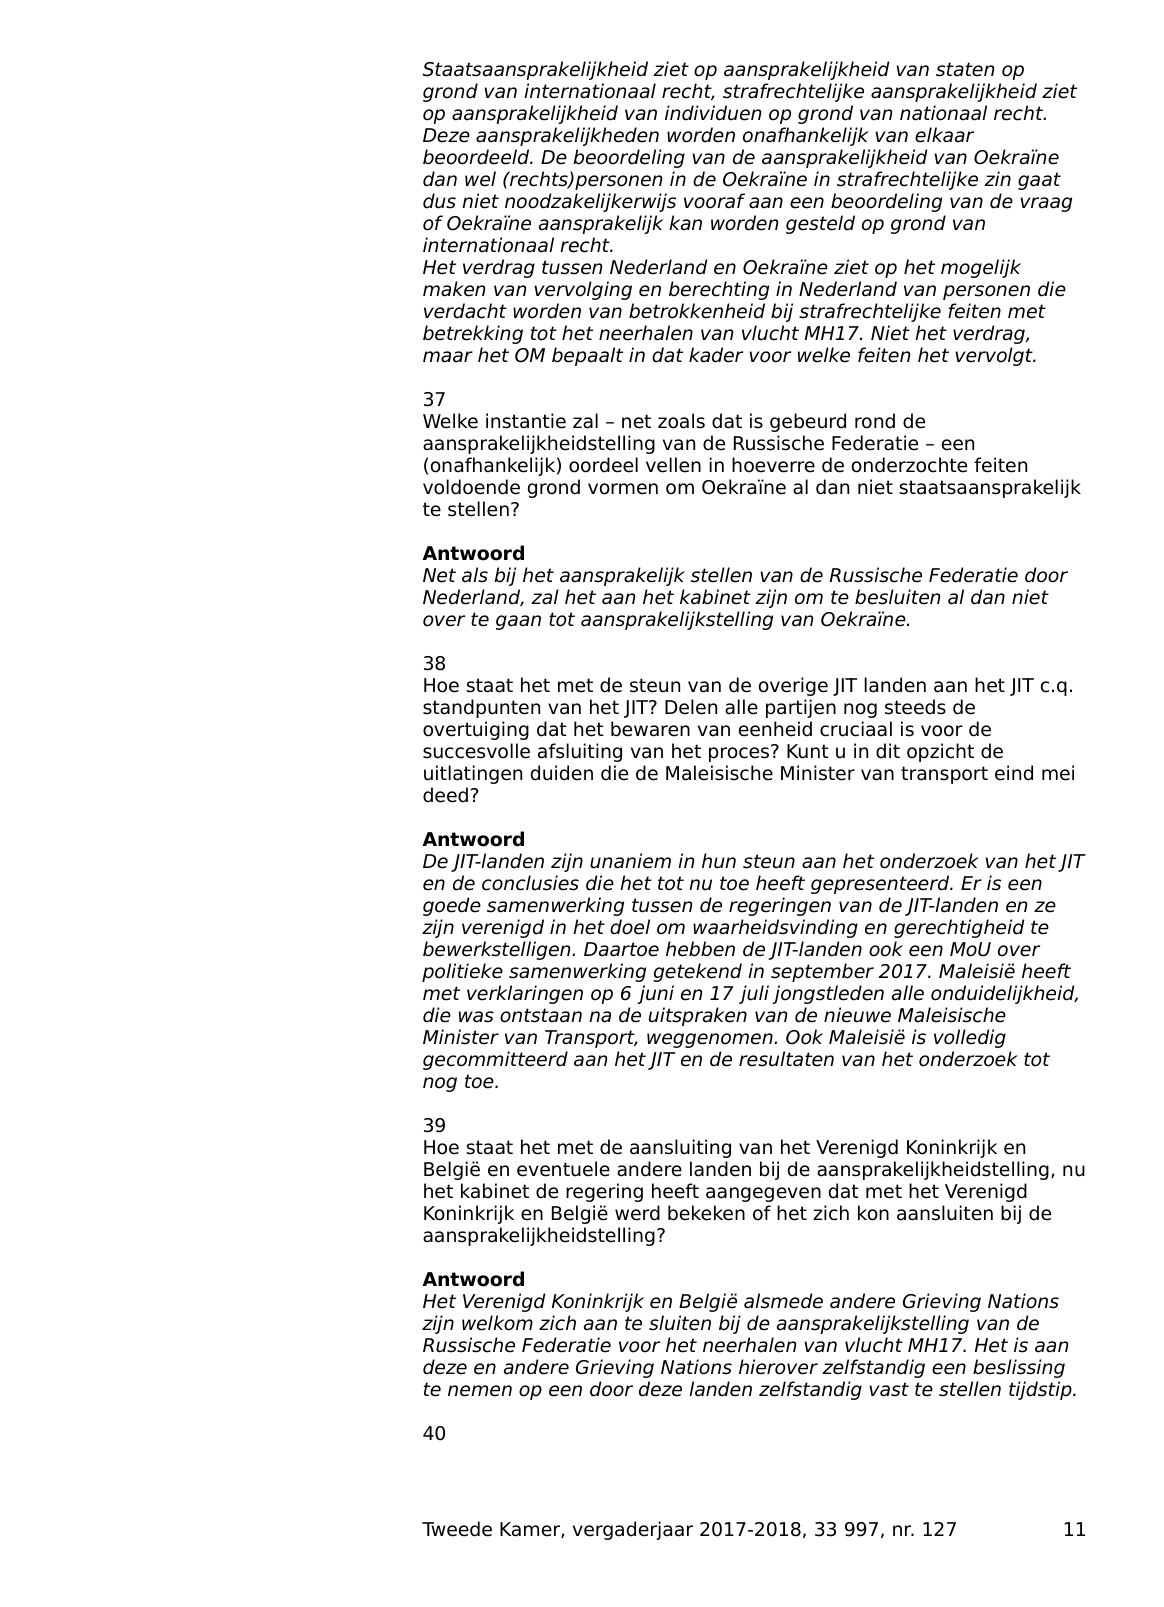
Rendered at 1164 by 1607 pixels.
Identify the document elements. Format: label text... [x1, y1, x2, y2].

text Hoe staat het met de steun van de overige JIT landen aan het JIT c.q. standpunten van het JIT? Delen alle partijen nog steeds de overtuiging dat het bewaren van eenheid cruciaal is voor de succesvolle afsluiting van het proces? Kunt u in dit opzicht de uitlatingen duiden die de Maleisische Minister van transport eind mei deed? [422, 675, 1087, 807]
text Hoe staat het met de aansluiting van het Verenigd Koninkrijk en België en eventuele andere landen bij de aansprakelijkheidstelling, nu het kabinet de regering heeft aangegeven dat met het Verenigd Koninkrijk en België werd bekeken of het zich kon aansluiten bij de aansprakelijkheidstelling? [422, 1137, 1087, 1247]
text Antwoord [422, 543, 1087, 565]
text De JIT-landen zijn unaniem in hun steun aan het onderzoek van het JIT en de conclusies die het tot nu toe heeft gepresenteerd. Er is een goede samenwerking tussen de regeringen van de JIT-landen en ze zijn verenigd in het doel om waarheidsvinding en gerechtigheid te bewerkstelligen. Daartoe hebben de JIT-landen ook een MoU over politieke samenwerking getekend in september 2017. Maleisië heeft met verklaringen op 6 juni en 17 juli jongstleden alle onduidelijkheid, die was ontstaan na de uitspraken van de nieuwe Maleisische Minister van Transport, weggenomen. Ook Maleisië is volledig gecommitteerd aan het JIT en de resultaten van het onderzoek tot nog toe. [422, 851, 1087, 1093]
text Het Verenigd Koninkrijk en België alsmede andere Grieving Nations zijn welkom zich aan te sluiten bij de aansprakelijkstelling van de Russische Federatie voor het neerhalen van vlucht MH17. Het is aan deze en andere Grieving Nations hierover zelfstandig een beslissing te nemen op een door deze landen zelfstandig vast te stellen tijdstip. [422, 1291, 1087, 1401]
text 39 [422, 1115, 1087, 1137]
text 40 [422, 1423, 1087, 1445]
text 37 [422, 389, 1087, 411]
text 38 [422, 653, 1087, 675]
text Het verdrag tussen Nederland en Oekraïne ziet op het mogelijk maken van vervolging en berechting in Nederland van personen die verdacht worden van betrokkenheid bij strafrechtelijke feiten met betrekking tot het neerhalen van vlucht MH17. Niet het verdrag, maar het OM bepaalt in dat kader voor welke feiten het vervolgt. [422, 257, 1087, 367]
text Welke instantie zal – net zoals dat is gebeurd rond de aansprakelijkheidstelling van de Russische Federatie – een (onafhankelijk) oordeel vellen in hoeverre de onderzochte feiten voldoende grond vormen om Oekraïne al dan niet staatsaansprakelijk te stellen? [422, 411, 1087, 521]
text Net als bij het aansprakelijk stellen van de Russische Federatie door Nederland, zal het aan het kabinet zijn om te besluiten al dan niet over te gaan tot aansprakelijkstelling van Oekraïne. [422, 565, 1087, 631]
text Antwoord [422, 829, 1087, 851]
text Staatsaansprakelijkheid ziet op aansprakelijkheid van staten op grond van internationaal recht, strafrechtelijke aansprakelijkheid ziet op aansprakelijkheid van individuen op grond van nationaal recht. Deze aansprakelijkheden worden onafhankelijk van elkaar beoordeeld. De beoordeling van de aansprakelijkheid van Oekraïne dan wel (rechts)personen in de Oekraïne in strafrechtelijke zin gaat dus niet noodzakelijkerwijs vooraf aan een beoordeling van de vraag of Oekraïne aansprakelijk kan worden gesteld op grond van internationaal recht. [422, 59, 1087, 257]
text Antwoord [422, 1269, 1087, 1291]
